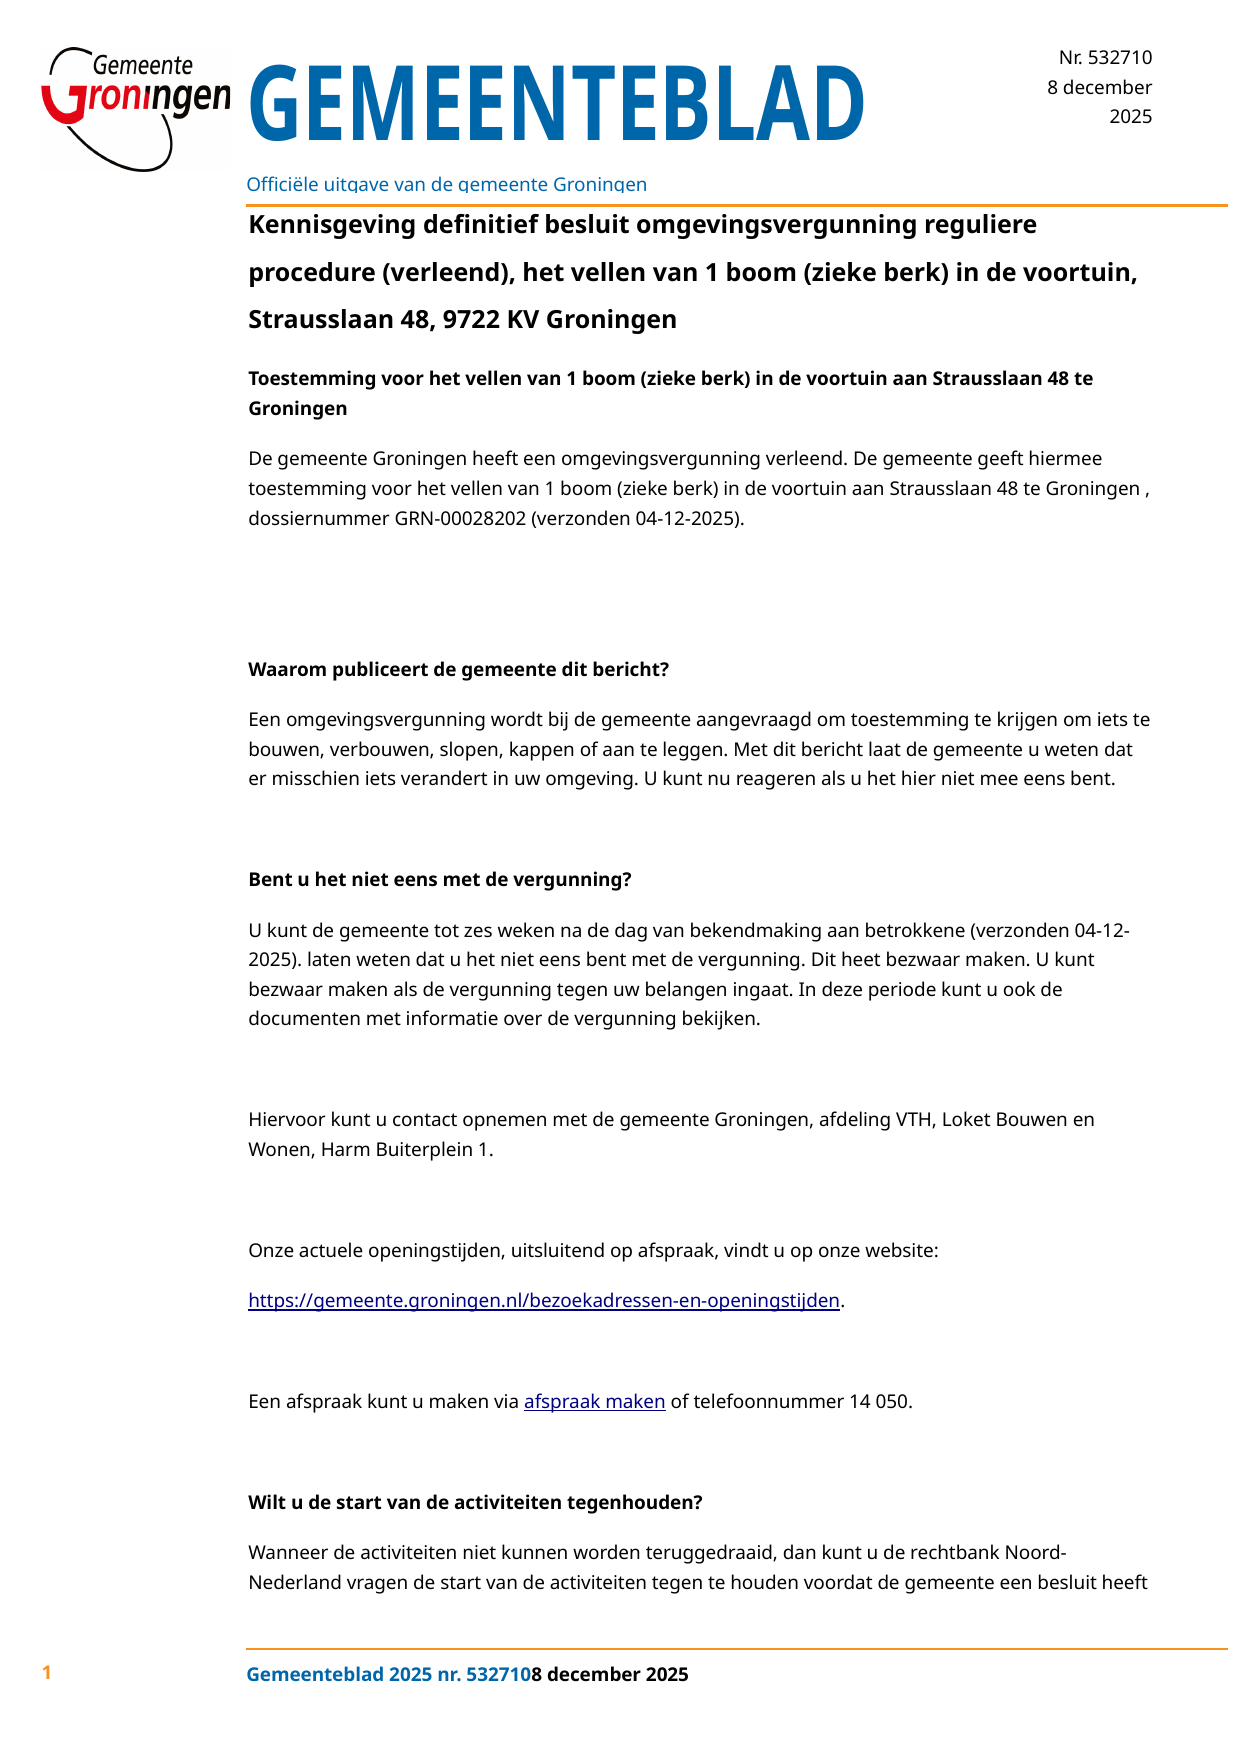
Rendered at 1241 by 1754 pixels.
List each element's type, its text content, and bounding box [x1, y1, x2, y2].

picture [41, 47, 231, 172]
text Toestemming voor het vellen van 1 boom (zieke berk) in de voortuin aan Strausslaan 48 te Groningen [248, 366, 1152, 421]
text Wanneer de activiteiten niet kunnen worden teruggedraaid, dan kunt u de rechtbank Noord-Nederland vragen de start van de activiteiten tegen te houden voordat de gemeente een besluit heeft [248, 1539, 1152, 1594]
text De gemeente Groningen heeft een omgevingsvergunning verleend. De gemeente geeft hiermee toestemming voor het vellen van 1 boom (zieke berk) in de voortuin aan Strausslaan 48 te Groningen , dossiernummer GRN-00028202 (verzonden 04-12-2025). [248, 446, 1152, 530]
text Wilt u de start van de activiteiten tegenhouden? [248, 1489, 1152, 1514]
text Een afspraak kunt u maken via afspraak maken of telefoonnummer 14 050. [248, 1388, 1152, 1414]
text Kennisgeving definitief besluit omgevingsvergunning reguliere procedure (verleend), het vellen van 1 boom (zieke berk) in de voortuin, Strausslaan 48, 9722 KV Groningen [248, 207, 1152, 336]
text Waarom publiceert de gemeente dit bericht? [248, 656, 1152, 682]
text Een omgevingsvergunning wordt bij de gemeente aangevraagd om toestemming te krijgen om iets te bouwen, verbouwen, slopen, kappen of aan te leggen. Met dit bericht laat de gemeente u weten dat er misschien iets verandert in uw omgeving. U kunt nu reageren als u het hier niet mee eens bent. [248, 706, 1152, 791]
text https://gemeente.groningen.nl/bezoekadressen-en-openingstijden. [248, 1287, 1152, 1313]
text U kunt de gemeente tot zes weken na de dag van bekendmaking aan betrokkene (verzonden 04-12-2025). laten weten dat u het niet eens bent met de vergunning. Dit heet bezwaar maken. U kunt bezwaar maken als de vergunning tegen uw belangen ingaat. In deze periode kunt u ook de documenten met informatie over de vergunning bekijken. [248, 917, 1152, 1031]
text Hiervoor kunt u contact opnemen met de gemeente Groningen, afdeling VTH, Loket Bouwen en Wonen, Harm Buiterplein 1. [248, 1106, 1152, 1162]
text Onze actuele openingstijden, uitsluitend op afspraak, vindt u op onze website: [248, 1237, 1152, 1262]
text Bent u het niet eens met de vergunning? [248, 866, 1152, 892]
